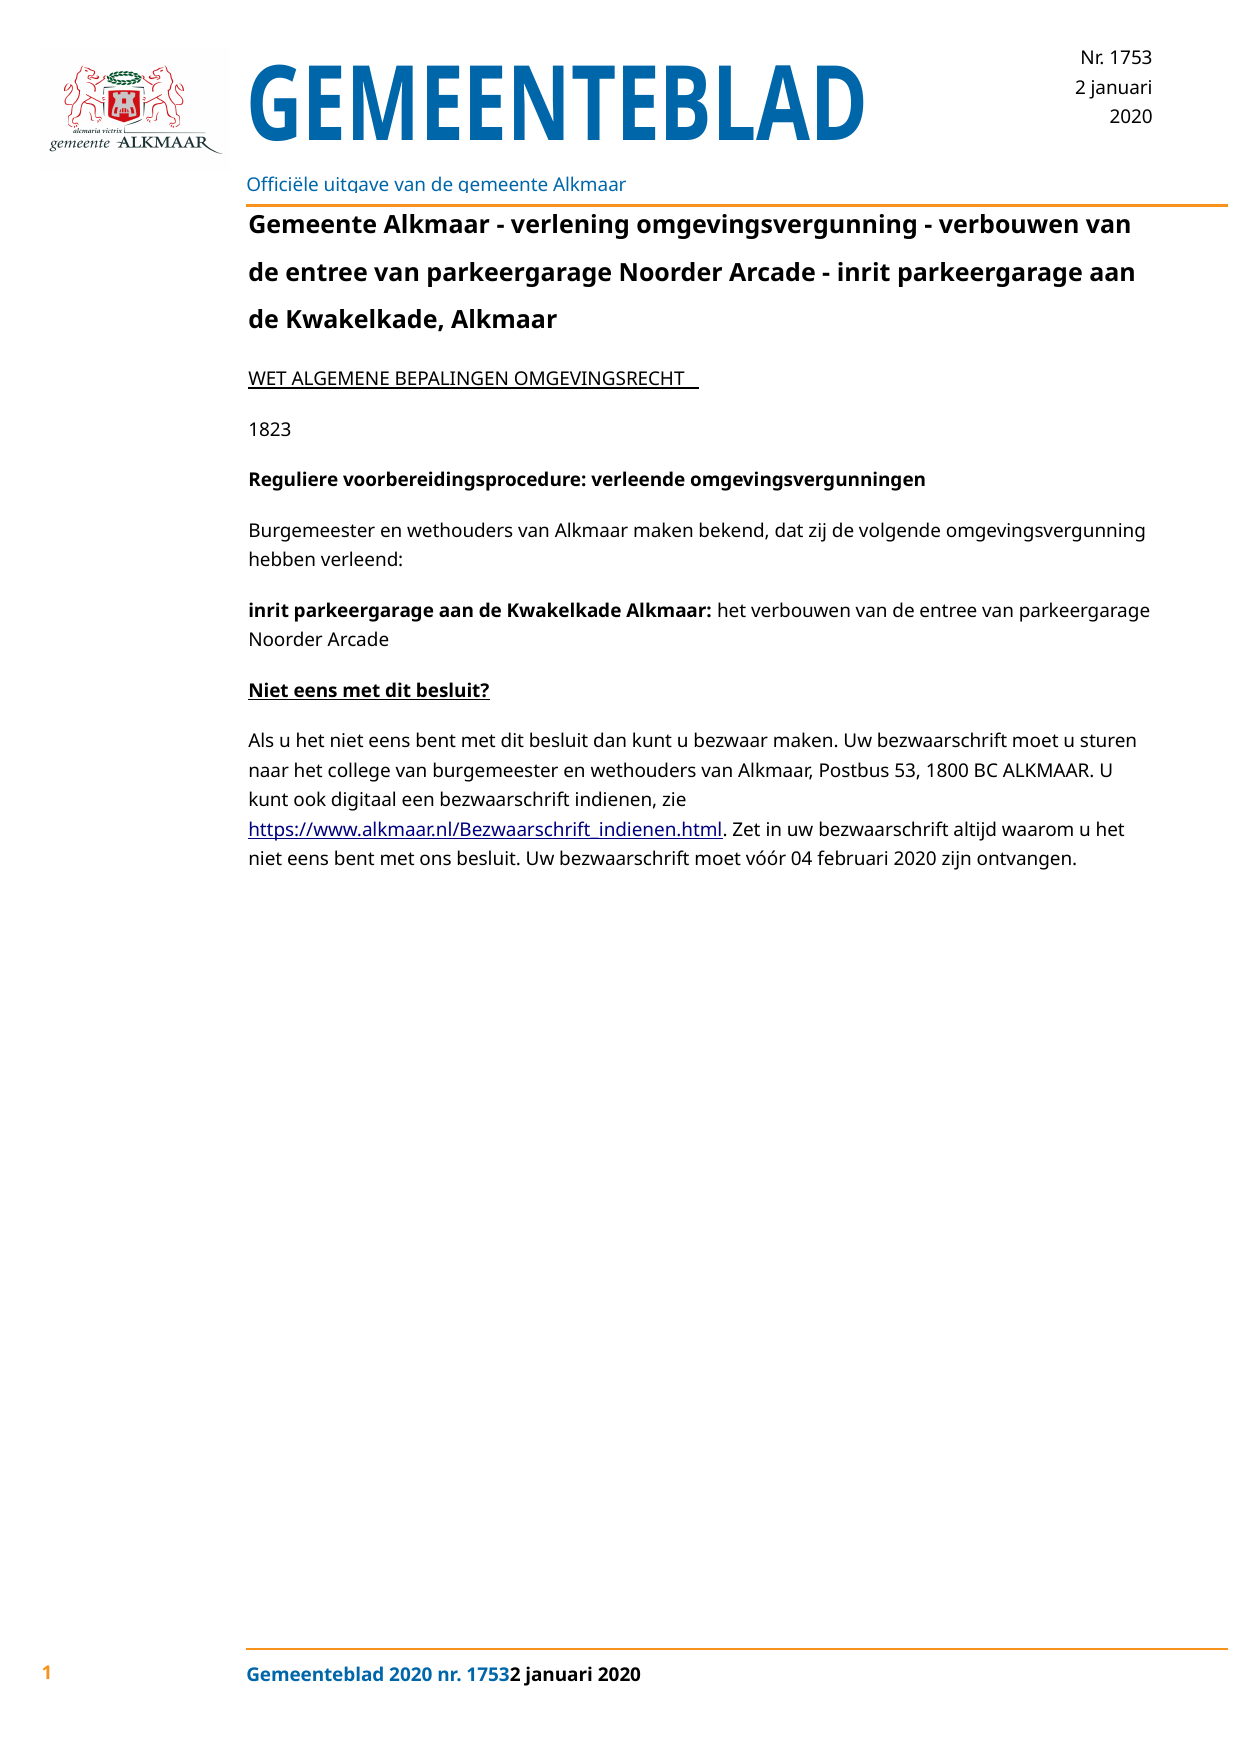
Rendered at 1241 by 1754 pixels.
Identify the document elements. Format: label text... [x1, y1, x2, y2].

text Gemeente Alkmaar - verlening omgevingsvergunning - verbouwen van de entree van parkeergarage Noorder Arcade - inrit parkeergarage aan de Kwakelkade, Alkmaar [248, 207, 1152, 336]
text Als u het niet eens bent met dit besluit dan kunt u bezwaar maken. Uw bezwaarschrift moet u sturen naar het college van burgemeester en wethouders van Alkmaar, Postbus 53, 1800 BC ALKMAAR. U kunt ook digitaal een bezwaarschrift indienen, zie https://www.alkmaar.nl/Bezwaarschrift_indienen.html. Zet in uw bezwaarschrift altijd waarom u het niet eens bent met ons besluit. Uw bezwaarschrift moet vóór 04 februari 2020 zijn ontvangen. [248, 727, 1152, 871]
picture [41, 47, 231, 172]
text Niet eens met dit besluit? [248, 677, 1152, 702]
text WET ALGEMENE BEPALINGEN OMGEVINGSRECHT [248, 366, 1152, 391]
text inrit parkeergarage aan de Kwakelkade Alkmaar: het verbouwen van de entree van parkeergarage Noorder Arcade [248, 597, 1152, 652]
text 1823 [248, 416, 1152, 442]
text Reguliere voorbereidingsprocedure: verleende omgevingsvergunningen [248, 466, 1152, 492]
text Burgemeester en wethouders van Alkmaar maken bekend, dat zij de volgende omgevingsvergunning hebben verleend: [248, 517, 1152, 572]
